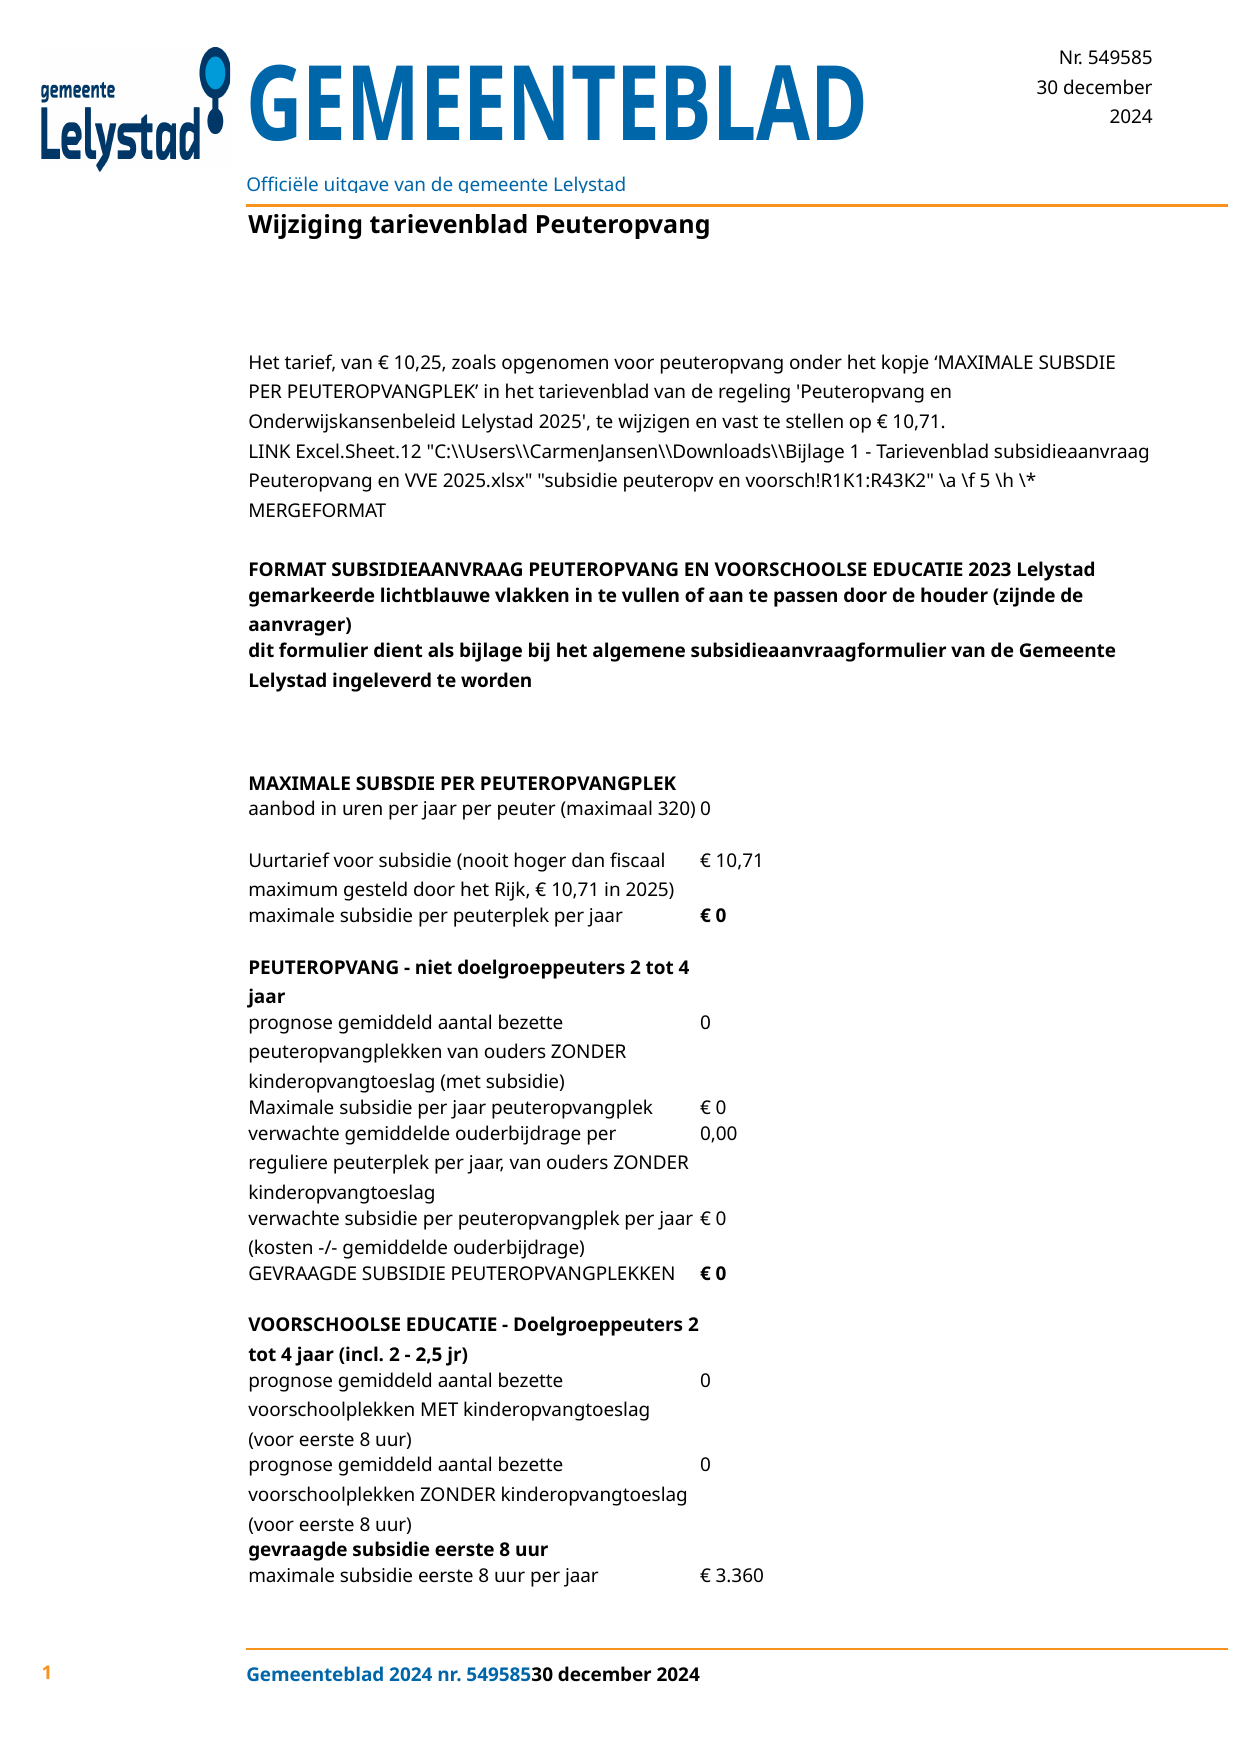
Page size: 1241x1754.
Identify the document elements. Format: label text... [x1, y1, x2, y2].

table_cell 0,00 [700, 1120, 1152, 1205]
table_cell maximale subsidie per peuterplek per jaar [248, 903, 700, 928]
table_cell [700, 1286, 1152, 1311]
table_cell 0 [700, 1367, 1152, 1452]
table_cell gemarkeerde lichtblauwe vlakken in te vullen of aan te passen door de houder (zijnde de aanvrager) [248, 582, 1152, 637]
table_cell [248, 744, 1152, 770]
table_cell prognose gemiddeld aantal bezette voorschoolplekken MET kinderopvangtoeslag (voor eerste 8 uur) [248, 1367, 700, 1452]
table_cell dit formulier dient als bijlage bij het algemene subsidieaanvraagformulier van de Gemeente Lelystad ingeleverd te worden [248, 638, 1152, 693]
table_cell € 0 [700, 903, 1152, 928]
table_cell Uurtarief voor subsidie (nooit hoger dan fiscaal maximum gesteld door het Rijk, € 10,71 in 2025) [248, 847, 700, 902]
table_cell [248, 1286, 700, 1311]
table_cell € 0 [700, 1094, 1152, 1120]
table_cell [700, 821, 1152, 847]
table_cell aanbod in uren per jaar per peuter (maximaal 320) [248, 796, 700, 821]
table_cell [248, 719, 1152, 744]
text Wijziging tarievenblad Peuteropvang [248, 207, 1152, 241]
table_cell € 3.360 [700, 1562, 1152, 1588]
table_cell MAXIMALE SUBSDIE PER PEUTEROPVANGPLEK [248, 770, 700, 796]
table_cell 0 [700, 1452, 1152, 1537]
table_cell gevraagde subsidie eerste 8 uur [248, 1537, 1152, 1562]
table_cell PEUTEROPVANG - niet doelgroeppeuters 2 tot 4 jaar [248, 954, 700, 1009]
text Het tarief, van € 10,25, zoals opgenomen voor peuteropvang onder het kopje ‘MAXIMALE SUBSDIE PER PEUTEROPVANGPLEK’ in het tarievenblad van de regeling 'Peuteropvang en Onderwijskansenbeleid Lelystad 2025', te wijzigen en vast te stellen op € 10,71. [248, 349, 1152, 434]
table_cell [700, 770, 1152, 796]
table_cell € 0 [700, 1205, 1152, 1260]
table_cell € 0 [700, 1260, 1152, 1286]
table_cell [248, 693, 1152, 718]
table_cell 0 [700, 796, 1152, 821]
table_cell € 10,71 [700, 847, 1152, 902]
table_cell [700, 1311, 1152, 1367]
table_cell VOORSCHOOLSE EDUCATIE - Doelgroeppeuters 2 tot 4 jaar (incl. 2 - 2,5 jr) [248, 1311, 700, 1367]
table_cell [248, 928, 700, 954]
table_cell maximale subsidie eerste 8 uur per jaar [248, 1562, 700, 1588]
text LINK Excel.Sheet.12 "C:\\Users\\CarmenJansen\\Downloads\\Bijlage 1 - Tarievenblad subsidieaanvraag Peuteropvang en VVE 2025.xlsx" "subsidie peuteropv en voorsch!R1K1:R43K2" \a \f 5 \h \* MERGEFORMAT [248, 438, 1152, 523]
table_cell Maximale subsidie per jaar peuteropvangplek [248, 1094, 700, 1120]
table_cell [248, 821, 700, 847]
table_cell prognose gemiddeld aantal bezette peuteropvangplekken van ouders ZONDER kinderopvangtoeslag (met subsidie) [248, 1009, 700, 1094]
table_header FORMAT SUBSIDIEAANVRAAG PEUTEROPVANG EN VOORSCHOOLSE EDUCATIE 2023 Lelystad [248, 556, 1152, 582]
table_cell [700, 954, 1152, 1009]
table_cell prognose gemiddeld aantal bezette voorschoolplekken ZONDER kinderopvangtoeslag (voor eerste 8 uur) [248, 1452, 700, 1537]
picture [41, 47, 231, 172]
table_cell [700, 928, 1152, 954]
table_cell 0 [700, 1009, 1152, 1094]
table_cell verwachte gemiddelde ouderbijdrage per reguliere peuterplek per jaar, van ouders ZONDER kinderopvangtoeslag [248, 1120, 700, 1205]
table_cell GEVRAAGDE SUBSIDIE PEUTEROPVANGPLEKKEN [248, 1260, 700, 1286]
table_cell verwachte subsidie per peuteropvangplek per jaar (kosten -/- gemiddelde ouderbijdrage) [248, 1205, 700, 1260]
